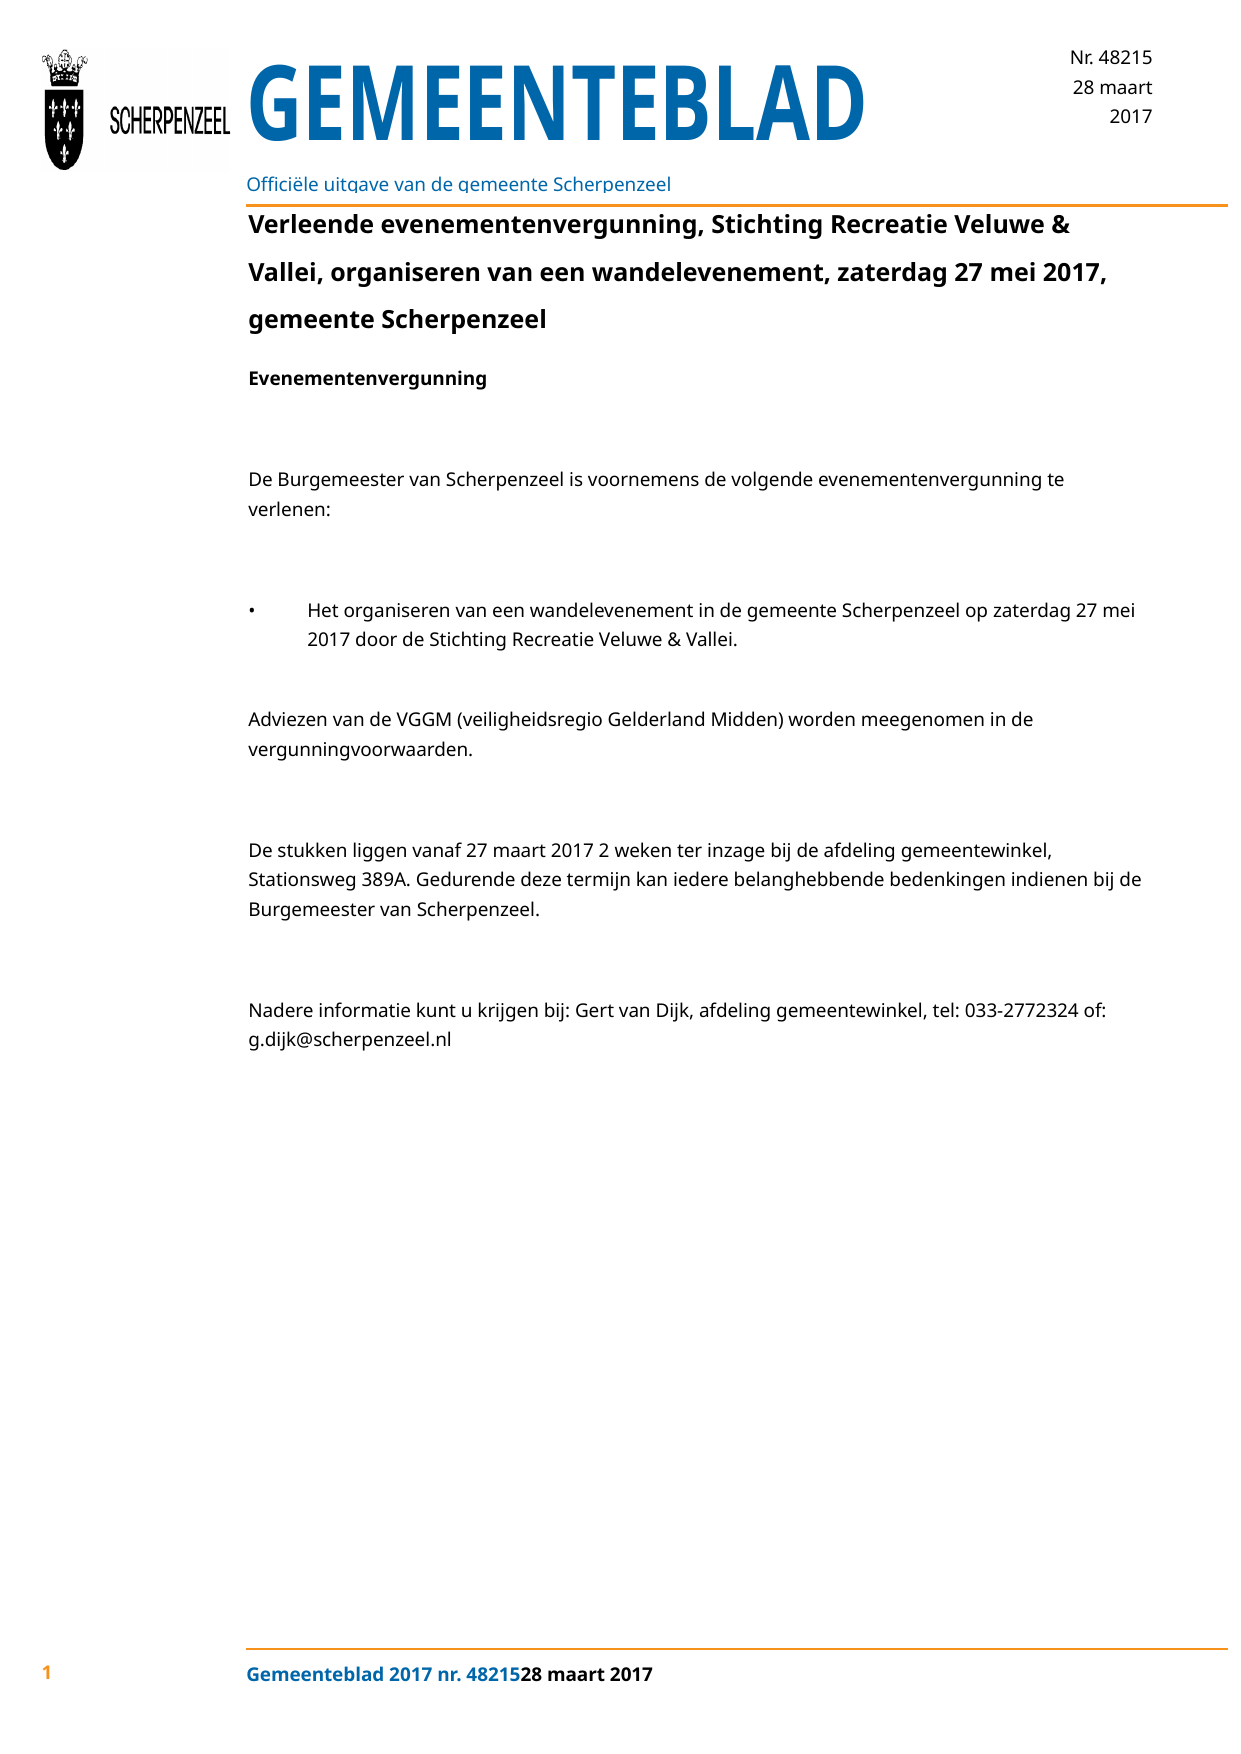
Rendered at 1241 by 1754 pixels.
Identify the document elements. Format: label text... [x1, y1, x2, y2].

text De stukken liggen vanaf 27 maart 2017 2 weken ter inzage bij de afdeling gemeentewinkel, Stationsweg 389A. Gedurende deze termijn kan iedere belanghebbende bedenkingen indienen bij de Burgemeester van Scherpenzeel. [248, 837, 1152, 922]
text Evenementenvergunning [248, 366, 1152, 391]
text De Burgemeester van Scherpenzeel is voornemens de volgende evenementenvergunning te verlenen: [248, 466, 1152, 522]
text Adviezen van de VGGM (veiligheidsregio Gelderland Midden) worden meegenomen in de vergunningvoorwaarden. [248, 706, 1152, 762]
list Het organiseren van een wandelevenement in de gemeente Scherpenzeel op zaterdag 27 mei 2017 door de Stichting Recreatie Veluwe & Vallei. [248, 597, 1152, 652]
picture [41, 47, 231, 172]
text Nadere informatie kunt u krijgen bij: Gert van Dijk, afdeling gemeentewinkel, tel: 033-2772324 of: g.dijk@scherpenzeel.nl [248, 997, 1152, 1052]
text Verleende evenementenvergunning, Stichting Recreatie Veluwe & Vallei, organiseren van een wandelevenement, zaterdag 27 mei 2017, gemeente Scherpenzeel [248, 207, 1152, 336]
